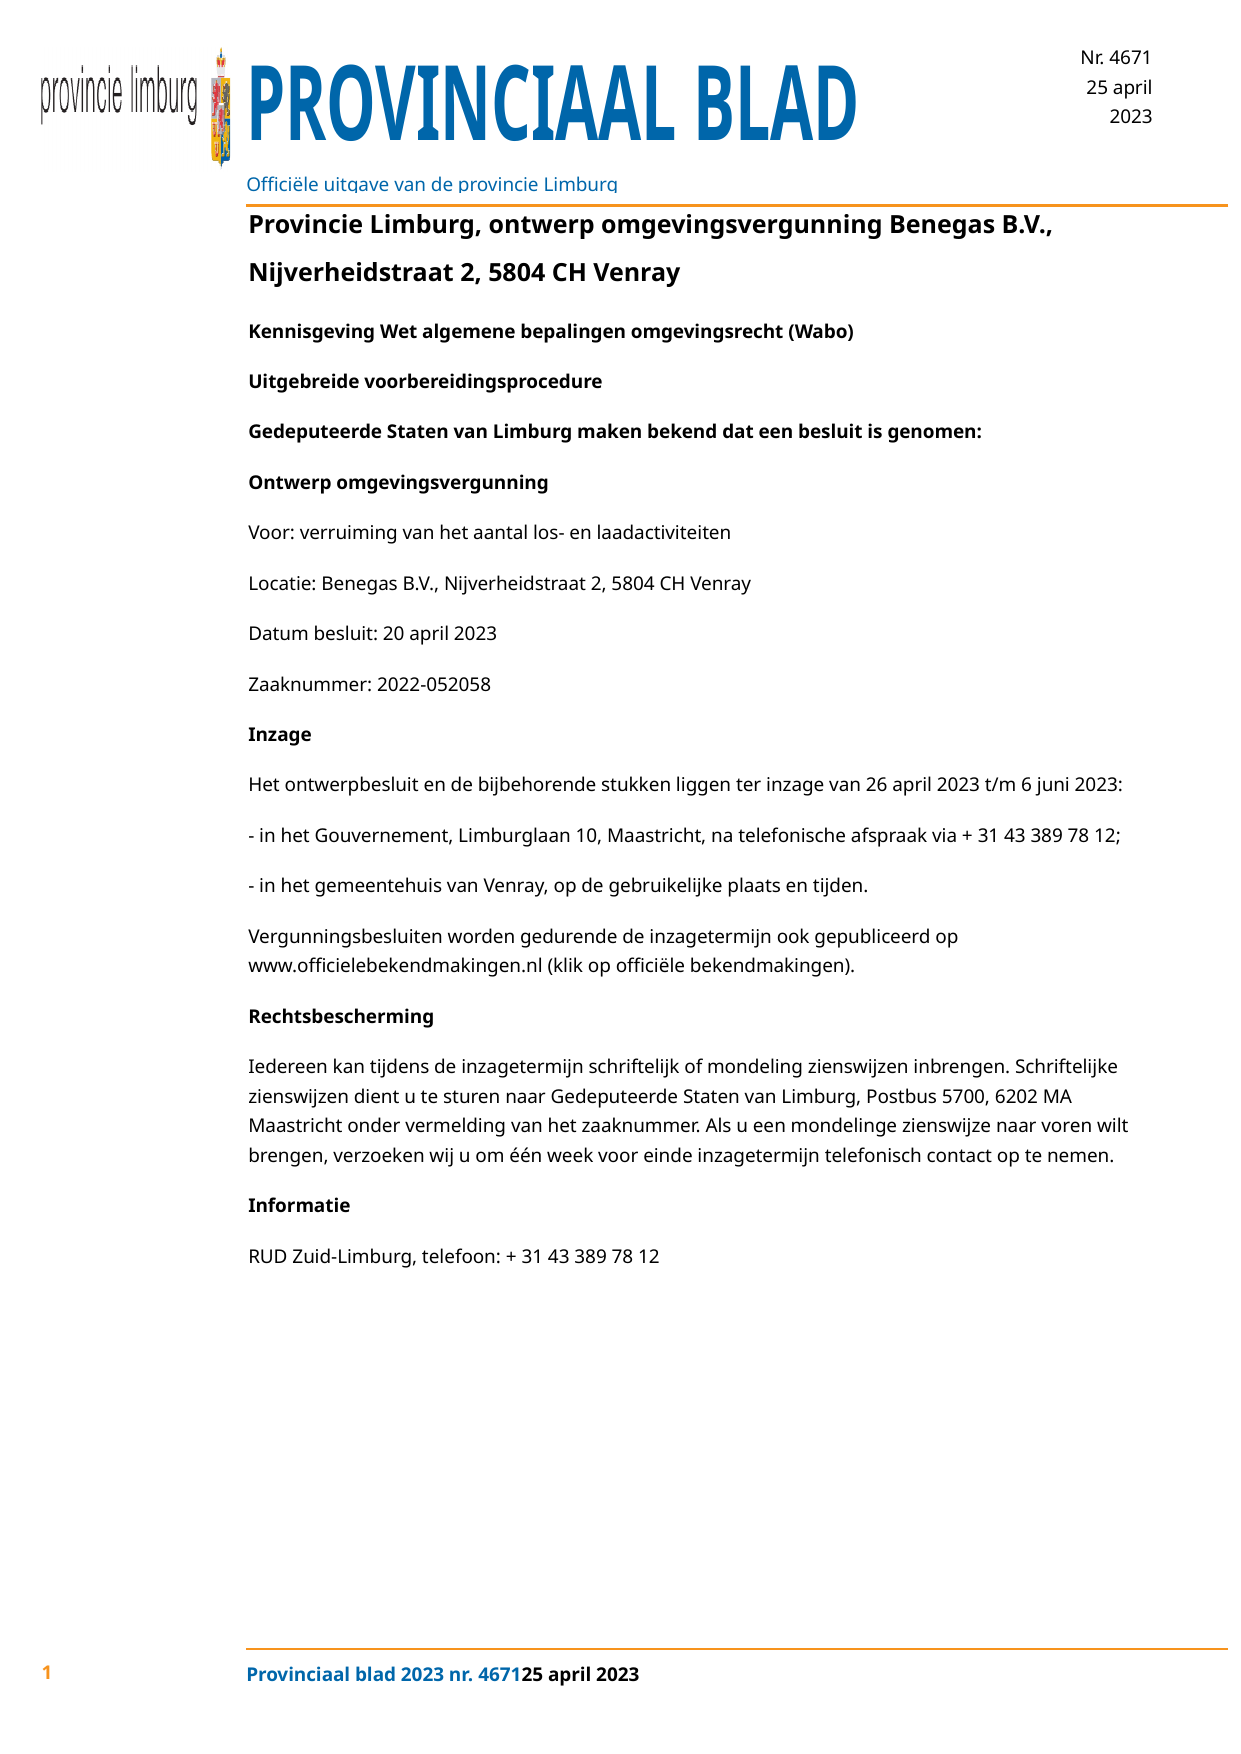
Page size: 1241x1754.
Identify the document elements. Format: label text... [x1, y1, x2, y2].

text Voor: verruiming van het aantal los- en laadactiviteiten [248, 519, 1152, 545]
text Zaaknummer: 2022-052058 [248, 671, 1152, 697]
text Datum besluit: 20 april 2023 [248, 620, 1152, 646]
text Ontwerp omgevingsvergunning [248, 469, 1152, 495]
text Provincie Limburg, ontwerp omgevingsvergunning Benegas B.V., Nijverheidstraat 2, 5804 CH Venray [248, 207, 1152, 288]
text - in het gemeentehuis van Venray, op de gebruikelijke plaats en tijden. [248, 872, 1152, 898]
text Uitgebreide voorbereidingsprocedure [248, 368, 1152, 394]
text Iedereen kan tijdens de inzagetermijn schriftelijk of mondeling zienswijzen inbrengen. Schriftelijke zienswijzen dient u te sturen naar Gedeputeerde Staten van Limburg, Postbus 5700, 6202 MA Maastricht onder vermelding van het zaaknummer. Als u een mondelinge zienswijze naar voren wilt brengen, verzoeken wij u om één week voor einde inzagetermijn telefonisch contact op te nemen. [248, 1053, 1152, 1168]
text Inzage [248, 721, 1152, 747]
text Het ontwerpbesluit en de bijbehorende stukken liggen ter inzage van 26 april 2023 t/m 6 juni 2023: [248, 772, 1152, 797]
picture [41, 47, 231, 172]
text Locatie: Benegas B.V., Nijverheidstraat 2, 5804 CH Venray [248, 570, 1152, 596]
text Vergunningsbesluiten worden gedurende de inzagetermijn ook gepubliceerd op www.officielebekendmakingen.nl (klik op officiële bekendmakingen). [248, 923, 1152, 978]
text - in het Gouvernement, Limburglaan 10, Maastricht, na telefonische afspraak via + 31 43 389 78 12; [248, 822, 1152, 848]
text Rechtsbescherming [248, 1003, 1152, 1029]
text Gedeputeerde Staten van Limburg maken bekend dat een besluit is genomen: [248, 419, 1152, 444]
text Informatie [248, 1192, 1152, 1218]
text Kennisgeving Wet algemene bepalingen omgevingsrecht (Wabo) [248, 318, 1152, 344]
text RUD Zuid-Limburg, telefoon: + 31 43 389 78 12 [248, 1243, 1152, 1269]
